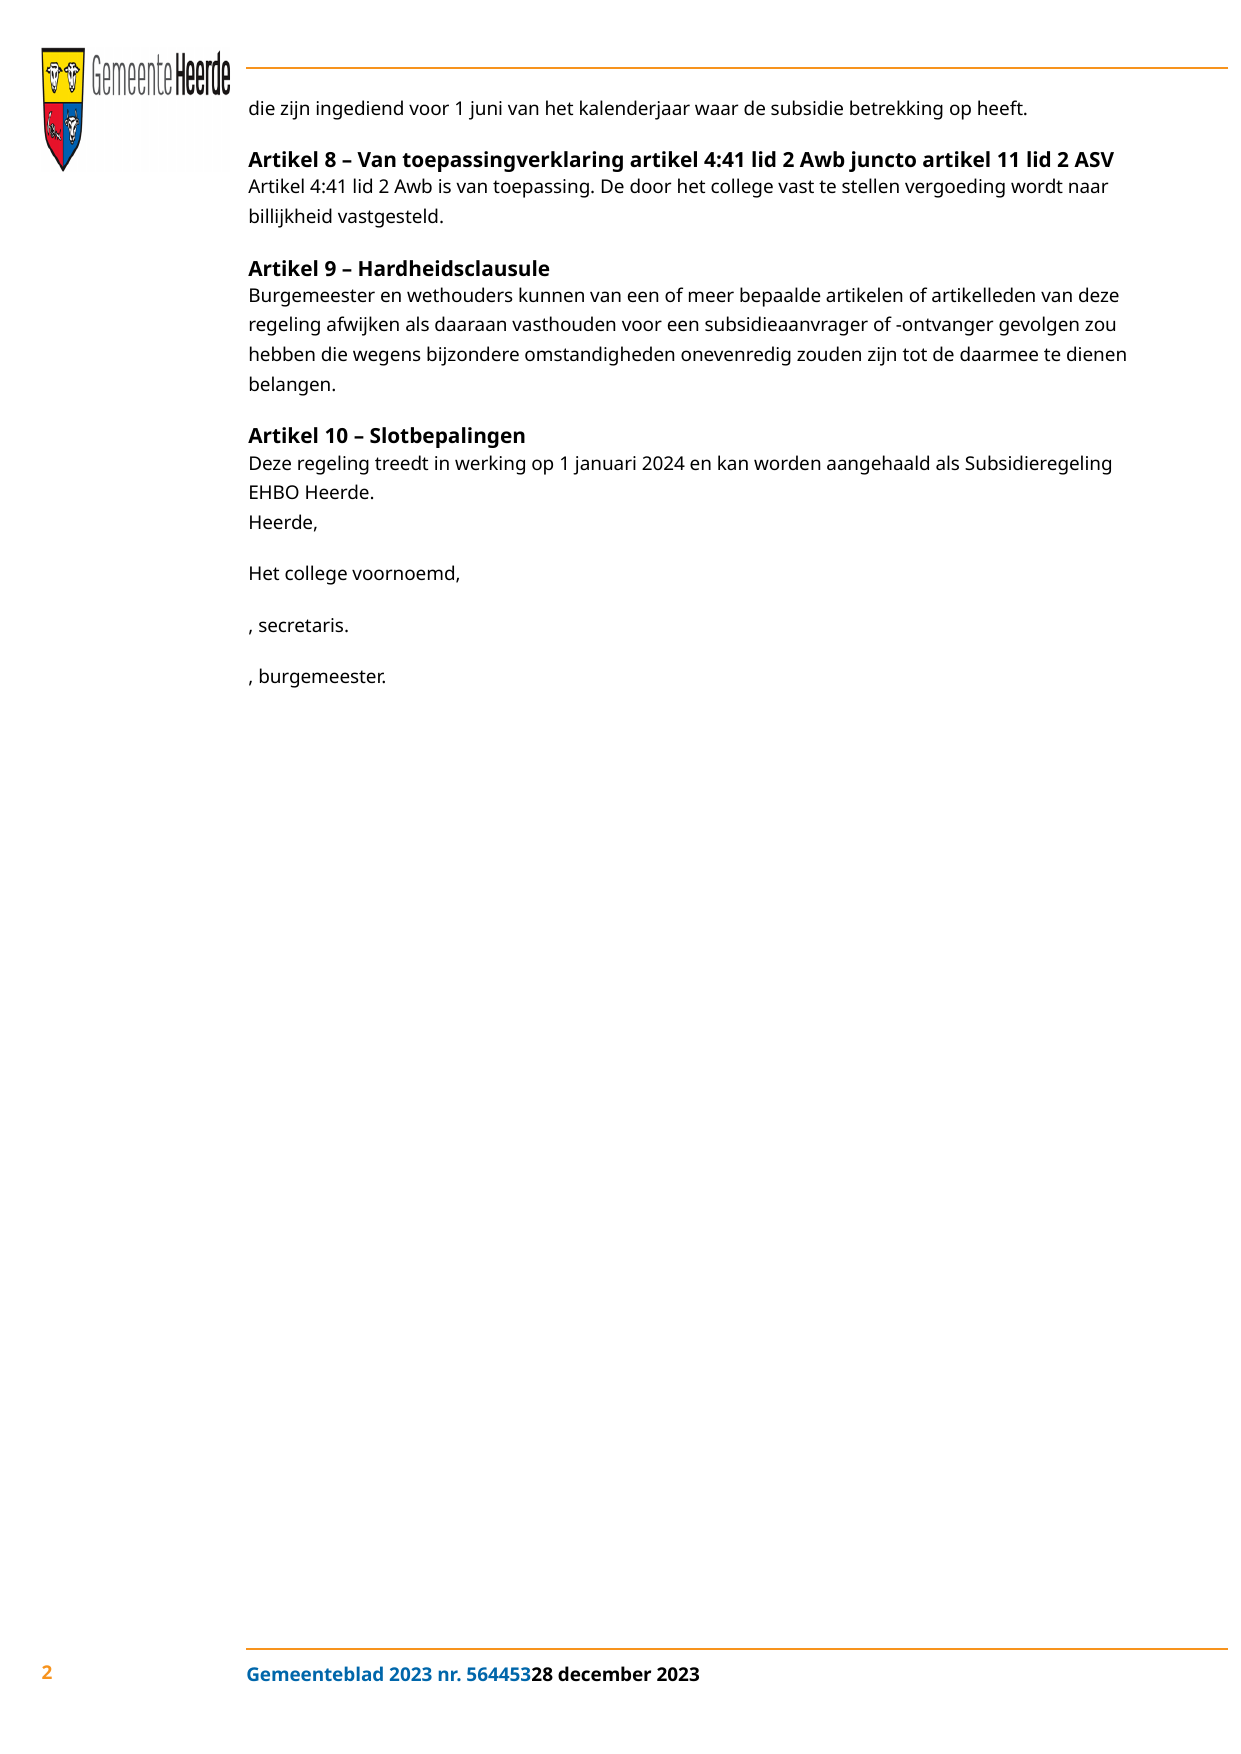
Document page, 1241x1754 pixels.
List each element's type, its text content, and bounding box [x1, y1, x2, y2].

picture [41, 47, 231, 172]
text Heerde, [248, 509, 1152, 534]
text Artikel 9 – Hardheidsclausule [248, 254, 1152, 282]
text , burgemeester. [248, 663, 1152, 689]
text Artikel 4:41 lid 2 Awb is van toepassing. De door het college vast te stellen vergoeding wordt naar billijkheid vastgesteld. [248, 174, 1152, 229]
text Burgemeester en wethouders kunnen van een of meer bepaalde artikelen of artikelleden van deze regeling afwijken als daaraan vasthouden voor een subsidieaanvrager of -ontvanger gevolgen zou hebben die wegens bijzondere omstandigheden onevenredig zouden zijn tot de daarmee te dienen belangen. [248, 282, 1152, 397]
text Artikel 8 – Van toepassingverklaring artikel 4:41 lid 2 Awb juncto artikel 11 lid 2 ASV [248, 145, 1152, 174]
text , secretaris. [248, 612, 1152, 637]
text die zijn ingediend voor 1 juni van het kalenderjaar waar de subsidie betrekking op heeft. [248, 95, 1152, 121]
text Het college voornoemd, [248, 560, 1152, 586]
text Deze regeling treedt in werking op 1 januari 2024 en kan worden aangehaald als Subsidieregeling EHBO Heerde. [248, 450, 1152, 505]
text Artikel 10 – Slotbepalingen [248, 421, 1152, 450]
